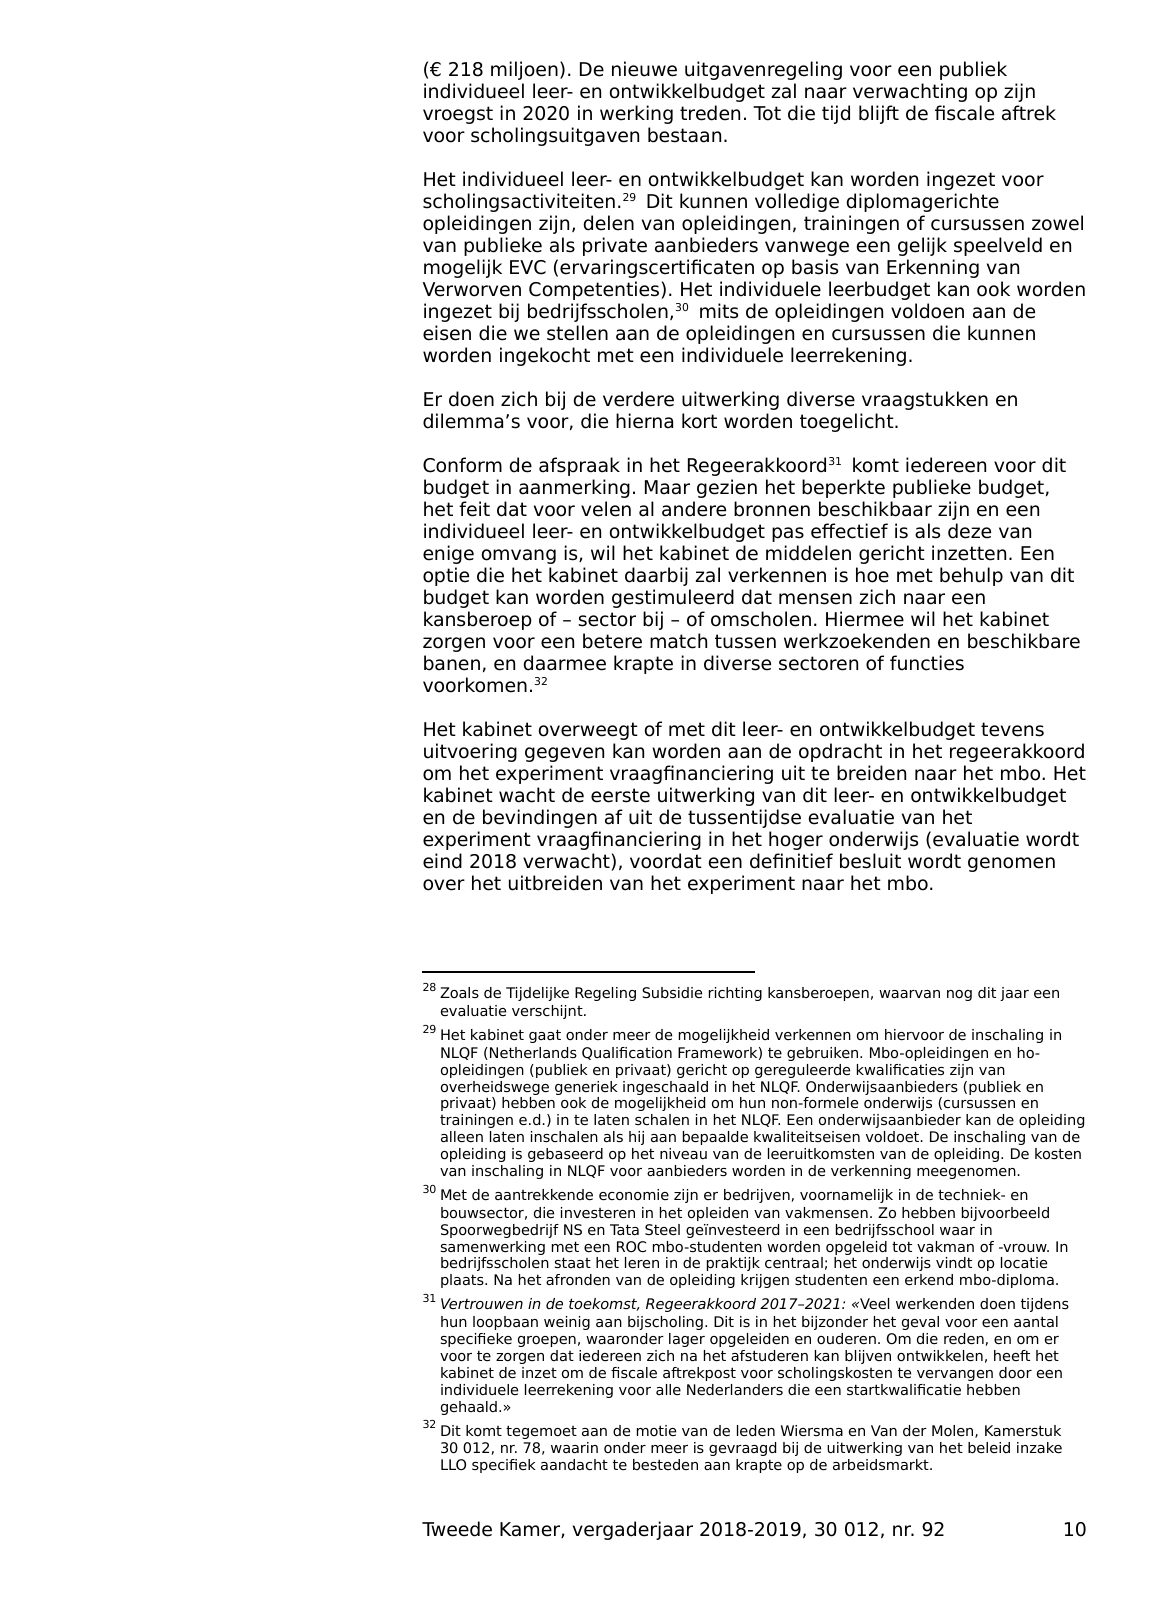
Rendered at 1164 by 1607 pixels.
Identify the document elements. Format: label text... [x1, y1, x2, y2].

text Met de aantrekkende economie zijn er bedrijven, voornamelijk in de techniek- en bouwsector, die investeren in het opleiden van vakmensen. Zo hebben bijvoorbeeld Spoorwegbedrijf NS en Tata Steel geïnvesteerd in een bedrijfsschool waar in samenwerking met een ROC mbo-studenten worden opgeleid tot vakman of -vrouw. In bedrijfsscholen staat het leren in de praktijk centraal; het onderwijs vindt op locatie plaats. Na het afronden van de opleiding krijgen studenten een erkend mbo-diploma. [422, 1183, 1087, 1289]
text Conform de afspraak in het Regeerakkoord komt iedereen voor dit budget in aanmerking. Maar gezien het beperkte publieke budget, het feit dat voor velen al andere bronnen beschikbaar zijn en een individueel leer- en ontwikkelbudget pas effectief is als deze van enige omvang is, wil het kabinet de middelen gericht inzetten. Een optie die het kabinet daarbij zal verkennen is hoe met behulp van dit budget kan worden gestimuleerd dat mensen zich naar een kansberoep of – sector bij – of omscholen. Hiermee wil het kabinet zorgen voor een betere match tussen werkzoekenden en beschikbare banen, en daarmee krapte in diverse sectoren of functies voorkomen. [422, 455, 1087, 697]
text Er doen zich bij de verdere uitwerking diverse vraagstukken en dilemma’s voor, die hierna kort worden toegelicht. [422, 389, 1087, 433]
text (€ 218 miljoen). De nieuwe uitgavenregeling voor een publiek individueel leer- en ontwikkelbudget zal naar verwachting op zijn vroegst in 2020 in werking treden. Tot die tijd blijft de fiscale aftrek voor scholingsuitgaven bestaan. [422, 59, 1087, 147]
text Vertrouwen in de toekomst, Regeerakkoord 2017–2021: «Veel werkenden doen tijdens hun loopbaan weinig aan bijscholing. Dit is in het bijzonder het geval voor een aantal specifieke groepen, waaronder lager opgeleiden en ouderen. Om die reden, en om er voor te zorgen dat iedereen zich na het afstuderen kan blijven ontwikkelen, heeft het kabinet de inzet om de fiscale aftrekpost voor scholingskosten te vervangen door een individuele leerrekening voor alle Nederlanders die een startkwalificatie hebben gehaald.» [422, 1292, 1087, 1416]
text Het kabinet overweegt of met dit leer- en ontwikkelbudget tevens uitvoering gegeven kan worden aan de opdracht in het regeerakkoord om het experiment vraagfinanciering uit te breiden naar het mbo. Het kabinet wacht de eerste uitwerking van dit leer- en ontwikkelbudget en de bevindingen af uit de tussentijdse evaluatie van het experiment vraagfinanciering in het hoger onderwijs (evaluatie wordt eind 2018 verwacht), voordat een definitief besluit wordt genomen over het uitbreiden van het experiment naar het mbo. [422, 719, 1087, 895]
text Het kabinet gaat onder meer de mogelijkheid verkennen om hiervoor de inschaling in NLQF (Netherlands Qualification Framework) te gebruiken. Mbo-opleidingen en ho-opleidingen (publiek en privaat) gericht op gereguleerde kwalificaties zijn van overheidswege generiek ingeschaald in het NLQF. Onderwijsaanbieders (publiek en privaat) hebben ook de mogelijkheid om hun non-formele onderwijs (cursussen en trainingen e.d.) in te laten schalen in het NLQF. Een onderwijsaanbieder kan de opleiding alleen laten inschalen als hij aan bepaalde kwaliteitseisen voldoet. De inschaling van de opleiding is gebaseerd op het niveau van de leeruitkomsten van de opleiding. De kosten van inschaling in NLQF voor aanbieders worden in de verkenning meegenomen. [422, 1023, 1087, 1180]
text Dit komt tegemoet aan de motie van de leden Wiersma en Van der Molen, Kamerstuk 30 012, nr. 78, waarin onder meer is gevraagd bij de uitwerking van het beleid inzake LLO specifiek aandacht te besteden aan krapte op de arbeidsmarkt. [422, 1418, 1087, 1474]
text Zoals de Tijdelijke Regeling Subsidie richting kansberoepen, waarvan nog dit jaar een evaluatie verschijnt. [422, 981, 1087, 1020]
text Het individueel leer- en ontwikkelbudget kan worden ingezet voor scholingsactiviteiten. Dit kunnen volledige diplomagerichte opleidingen zijn, delen van opleidingen, trainingen of cursussen zowel van publieke als private aanbieders vanwege een gelijk speelveld en mogelijk EVC (ervaringscertificaten op basis van Erkenning van Verworven Competenties). Het individuele leerbudget kan ook worden ingezet bij bedrijfsscholen, mits de opleidingen voldoen aan de eisen die we stellen aan de opleidingen en cursussen die kunnen worden ingekocht met een individuele leerrekening. [422, 169, 1087, 367]
